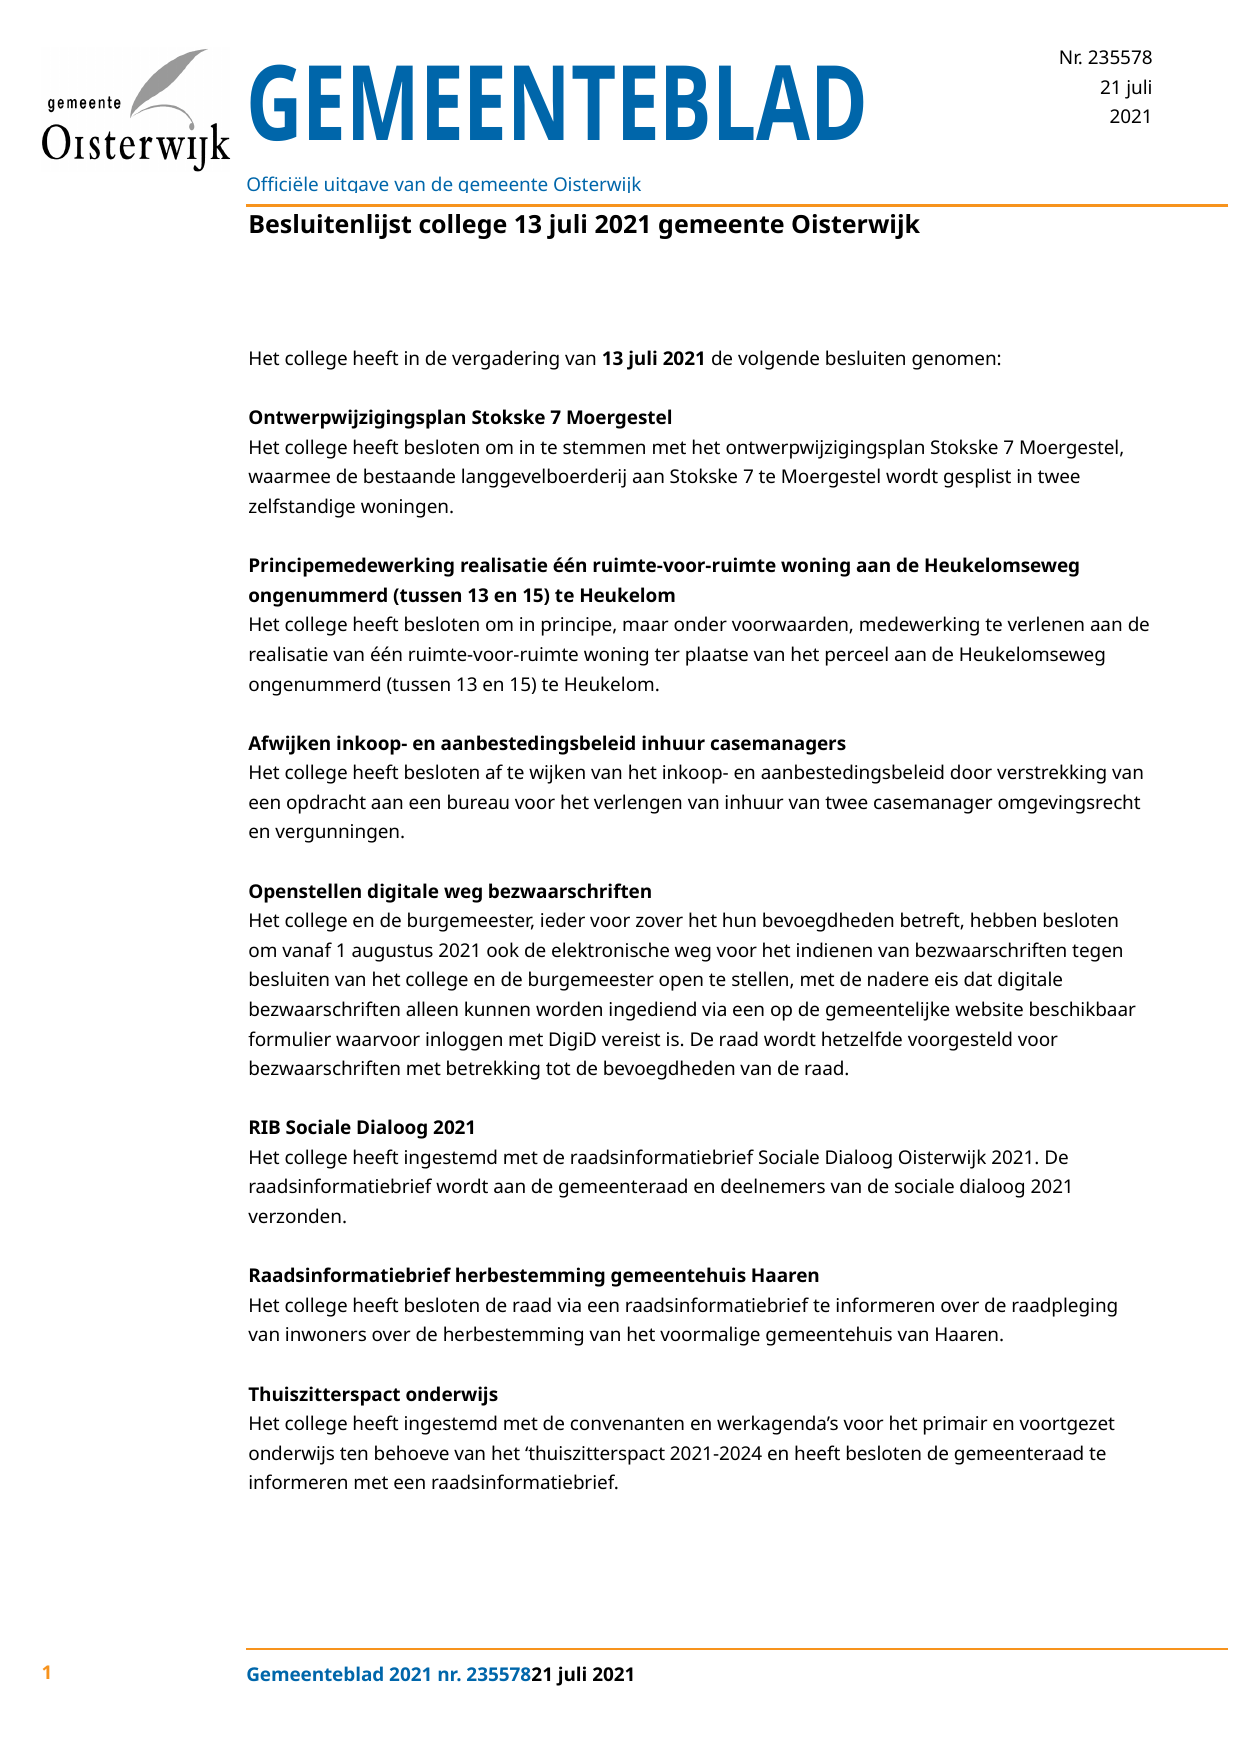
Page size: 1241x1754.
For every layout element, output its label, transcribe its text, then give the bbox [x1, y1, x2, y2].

text Besluitenlijst college 13 juli 2021 gemeente Oisterwijk [248, 207, 1152, 241]
text Het college heeft besloten af te wijken van het inkoop- en aanbestedingsbeleid door verstrekking van een opdracht aan een bureau voor het verlengen van inhuur van twee casemanager omgevingsrecht en vergunningen. [248, 759, 1152, 844]
picture [41, 47, 231, 172]
text Het college heeft ingestemd met de convenanten en werkagenda’s voor het primair en voortgezet onderwijs ten behoeve van het ‘thuiszitterspact 2021-2024 en heeft besloten de gemeenteraad te informeren met een raadsinformatiebrief. [248, 1410, 1152, 1495]
text Het college heeft besloten de raad via een raadsinformatiebrief te informeren over de raadpleging van inwoners over de herbestemming van het voormalige gemeentehuis van Haaren. [248, 1292, 1152, 1347]
text Het college heeft besloten om in principe, maar onder voorwaarden, medewerking te verlenen aan de realisatie van één ruimte-voor-ruimte woning ter plaatse van het perceel aan de Heukelomseweg ongenummerd (tussen 13 en 15) te Heukelom. [248, 612, 1152, 696]
text Het college heeft besloten om in te stemmen met het ontwerpwijzigingsplan Stokske 7 Moergestel, waarmee de bestaande langgevelboerderij aan Stokske 7 te Moergestel wordt gesplist in twee zelfstandige woningen. [248, 434, 1152, 519]
text Het college en de burgemeester, ieder voor zover het hun bevoegdheden betreft, hebben besloten om vanaf 1 augustus 2021 ook de elektronische weg voor het indienen van bezwaarschriften tegen besluiten van het college en de burgemeester open te stellen, met de nadere eis dat digitale bezwaarschriften alleen kunnen worden ingediend via een op de gemeentelijke website beschikbaar formulier waarvoor inloggen met DigiD vereist is. De raad wordt hetzelfde voorgesteld voor bezwaarschriften met betrekking tot de bevoegdheden van de raad. [248, 907, 1152, 1081]
text Ontwerpwijzigingsplan Stokske 7 Moergestel [248, 404, 1152, 430]
text Principemedewerking realisatie één ruimte-voor-ruimte woning aan de Heukelomseweg ongenummerd (tussen 13 en 15) te Heukelom [248, 552, 1152, 608]
text Openstellen digitale weg bezwaarschriften [248, 878, 1152, 903]
text RIB Sociale Dialoog 2021 [248, 1114, 1152, 1140]
text Afwijken inkoop- en aanbestedingsbeleid inhuur casemanagers [248, 730, 1152, 756]
text Het college heeft ingestemd met de raadsinformatiebrief Sociale Dialoog Oisterwijk 2021. De raadsinformatiebrief wordt aan de gemeenteraad en deelnemers van de sociale dialoog 2021 verzonden. [248, 1144, 1152, 1229]
text Het college heeft in de vergadering van 13 juli 2021 de volgende besluiten genomen: [248, 345, 1152, 371]
text Thuiszitterspact onderwijs [248, 1381, 1152, 1406]
text Raadsinformatiebrief herbestemming gemeentehuis Haaren [248, 1262, 1152, 1288]
